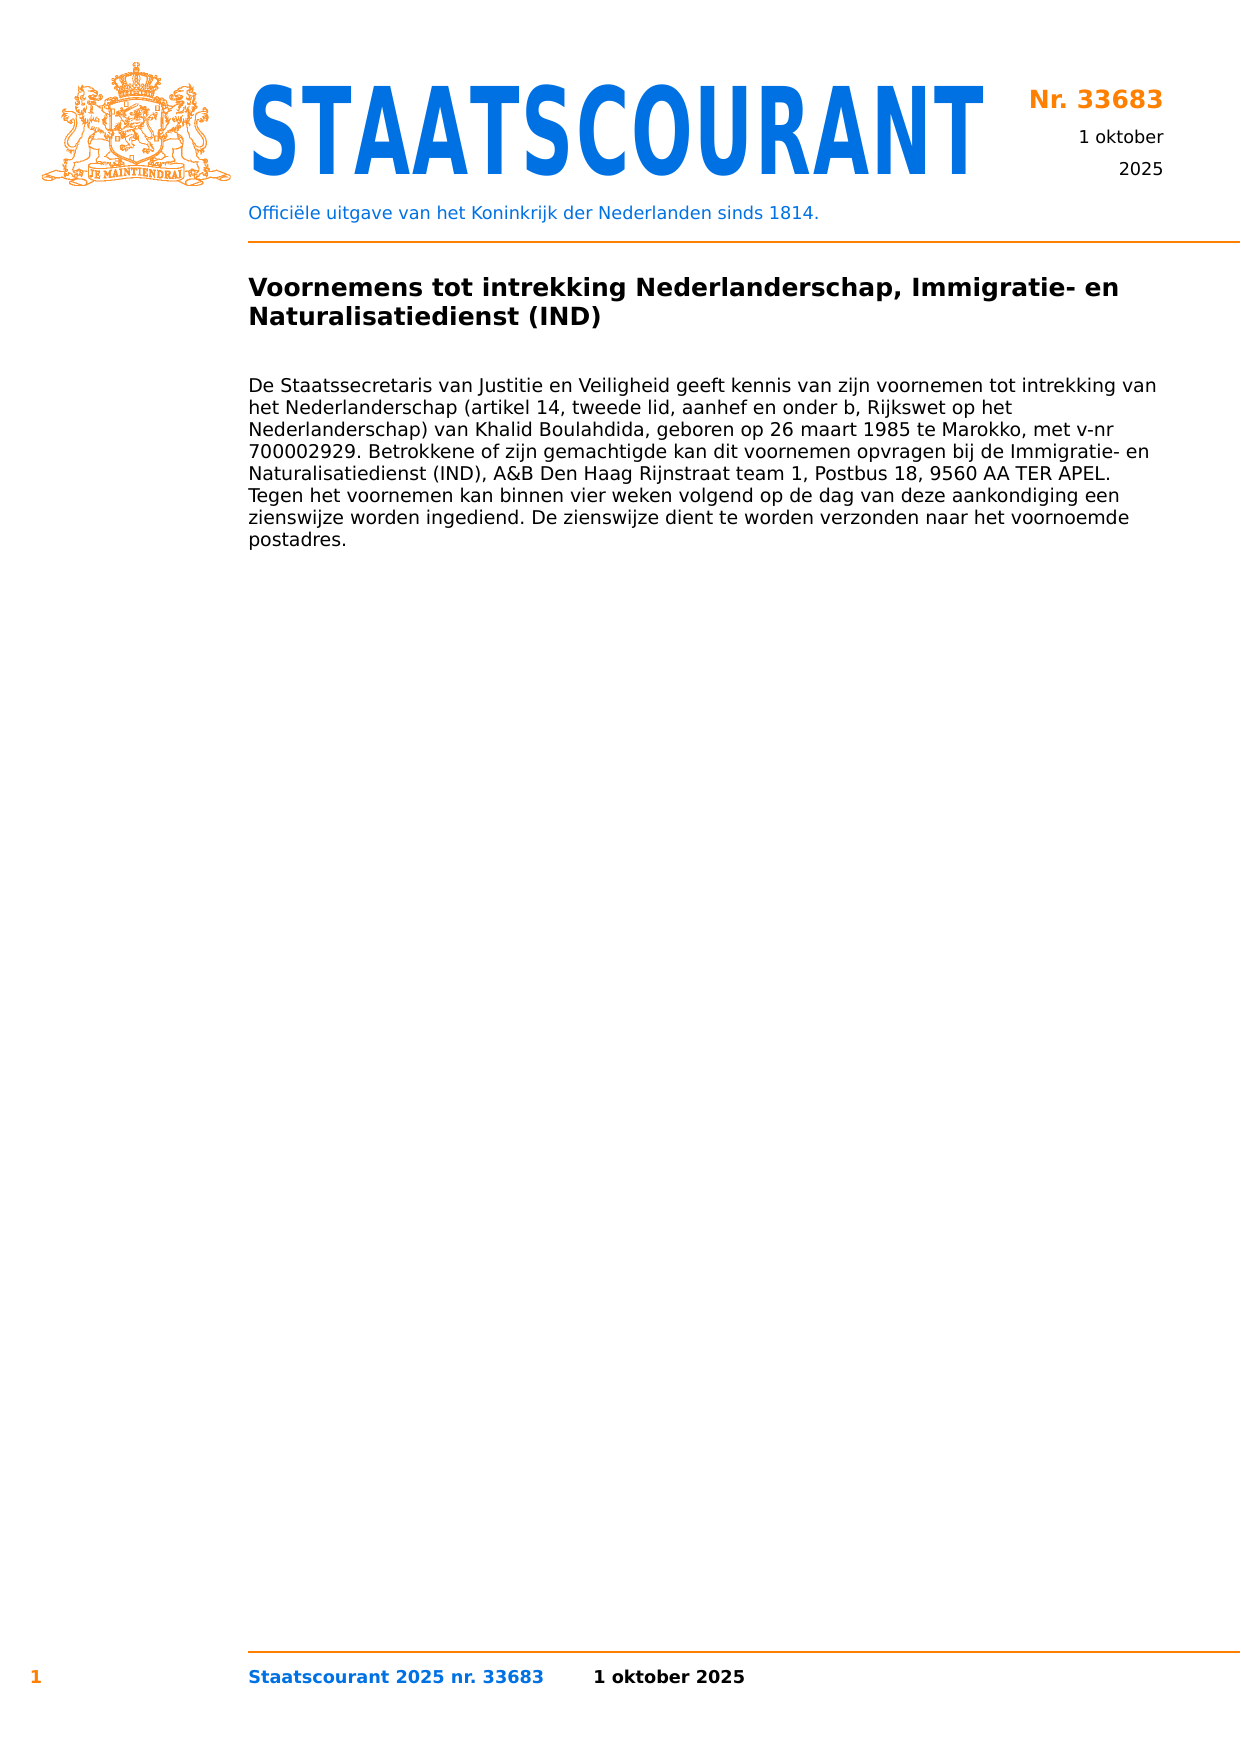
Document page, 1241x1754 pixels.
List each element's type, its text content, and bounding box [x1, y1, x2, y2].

subtitle Voornemens tot intrekking Nederlanderschap, Immigratie- en Naturalisatiedienst (IND) [248, 273, 1163, 331]
table_cell 1 oktober [998, 121, 1240, 153]
table_header [25, 62, 248, 241]
table_header STAATSCOURANT [248, 62, 998, 203]
table_header Nr. 33683 [998, 62, 1240, 121]
picture [41, 62, 231, 186]
table_cell 2025 [998, 153, 1240, 203]
table_cell Officiële uitgave van het Koninkrijk der Nederlanden sinds 1814. [248, 203, 1240, 241]
text De Staatssecretaris van Justitie en Veiligheid geeft kennis van zijn voornemen tot intrekking van het Nederlanderschap (artikel 14, tweede lid, aanhef en onder b, Rijkswet op het Nederlanderschap) van Khalid Boulahdida, geboren op 26 maart 1985 te Marokko, met v-nr 700002929. Betrokkene of zijn gemachtigde kan dit voornemen opvragen bij de Immigratie- en Naturalisatiedienst (IND), A&B Den Haag Rijnstraat team 1, Postbus 18, 9560 AA TER APEL. Tegen het voornemen kan binnen vier weken volgend op de dag van deze aankondiging een zienswijze worden ingediend. De zienswijze dient te worden verzonden naar het voornoemde postadres. [248, 375, 1163, 551]
